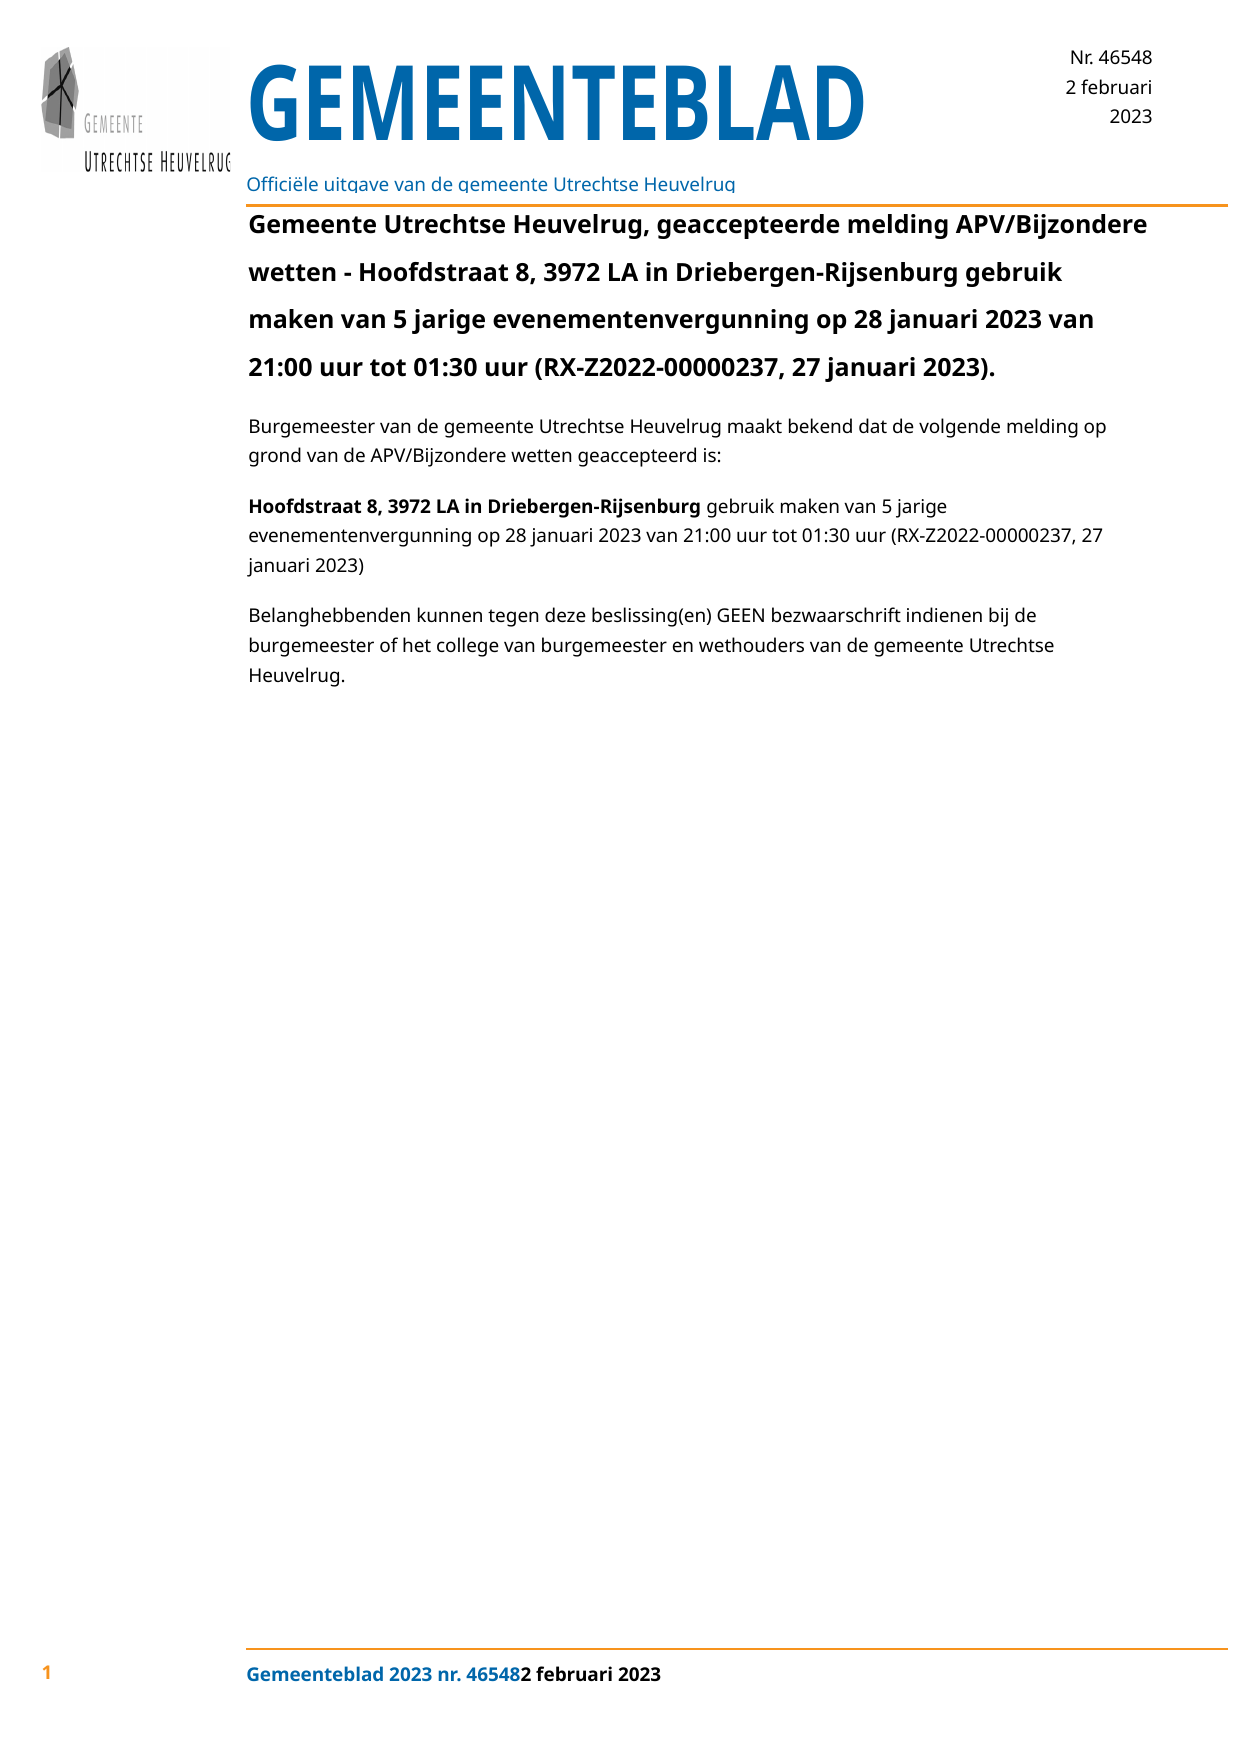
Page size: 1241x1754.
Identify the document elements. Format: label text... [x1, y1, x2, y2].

picture [41, 47, 231, 172]
text Belanghebbenden kunnen tegen deze beslissing(en) GEEN bezwaarschrift indienen bij de burgemeester of het college van burgemeester en wethouders van de gemeente Utrechtse Heuvelrug. [248, 603, 1152, 688]
text Hoofdstraat 8, 3972 LA in Driebergen-Rijsenburg gebruik maken van 5 jarige evenementenvergunning op 28 januari 2023 van 21:00 uur tot 01:30 uur (RX-Z2022-00000237, 27 januari 2023) [248, 493, 1152, 578]
text Burgemeester van de gemeente Utrechtse Heuvelrug maakt bekend dat de volgende melding op grond van de APV/Bijzondere wetten geaccepteerd is: [248, 413, 1152, 468]
text Gemeente Utrechtse Heuvelrug, geaccepteerde melding APV/Bijzondere wetten - Hoofdstraat 8, 3972 LA in Driebergen-Rijsenburg gebruik maken van 5 jarige evenementenvergunning op 28 januari 2023 van 21:00 uur tot 01:30 uur (RX-Z2022-00000237, 27 januari 2023). [248, 207, 1152, 384]
